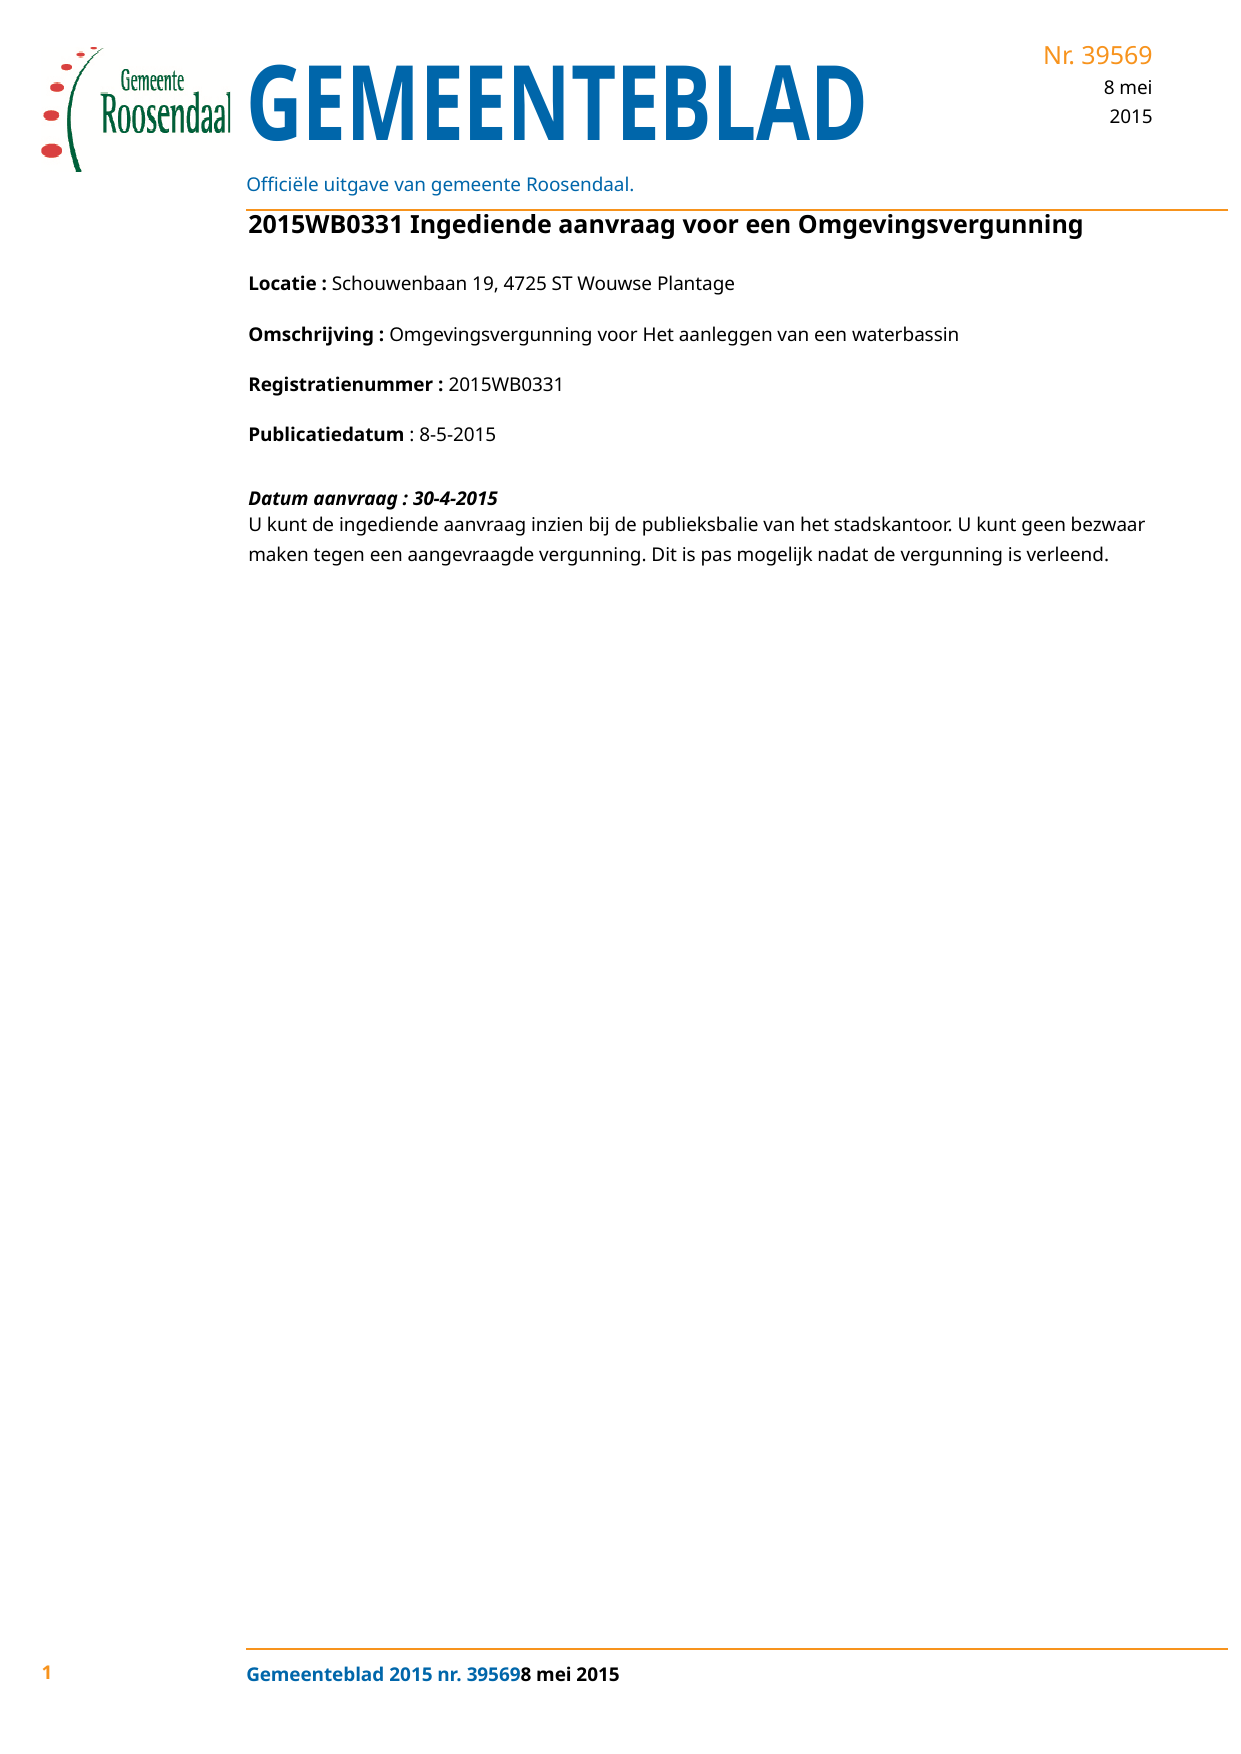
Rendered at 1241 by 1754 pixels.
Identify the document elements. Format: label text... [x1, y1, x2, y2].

text U kunt de ingediende aanvraag inzien bij de publieksbalie van het stadskantoor. U kunt geen bezwaar maken tegen een aangevraagde vergunning. Dit is pas mogelijk nadat de vergunning is verleend. [248, 511, 1152, 567]
text Datum aanvraag : 30-4-2015 [248, 486, 1152, 511]
text 2015WB0331 Ingediende aanvraag voor een Omgevingsvergunning [248, 211, 1152, 241]
text Locatie : Schouwenbaan 19, 4725 ST Wouwse Plantage [248, 270, 1152, 296]
text Omschrijving : Omgevingsvergunning voor Het aanleggen van een waterbassin [248, 321, 1152, 346]
picture [41, 47, 231, 172]
text Registratienummer : 2015WB0331 [248, 371, 1152, 397]
text Publicatiedatum : 8-5-2015 [248, 422, 1152, 447]
